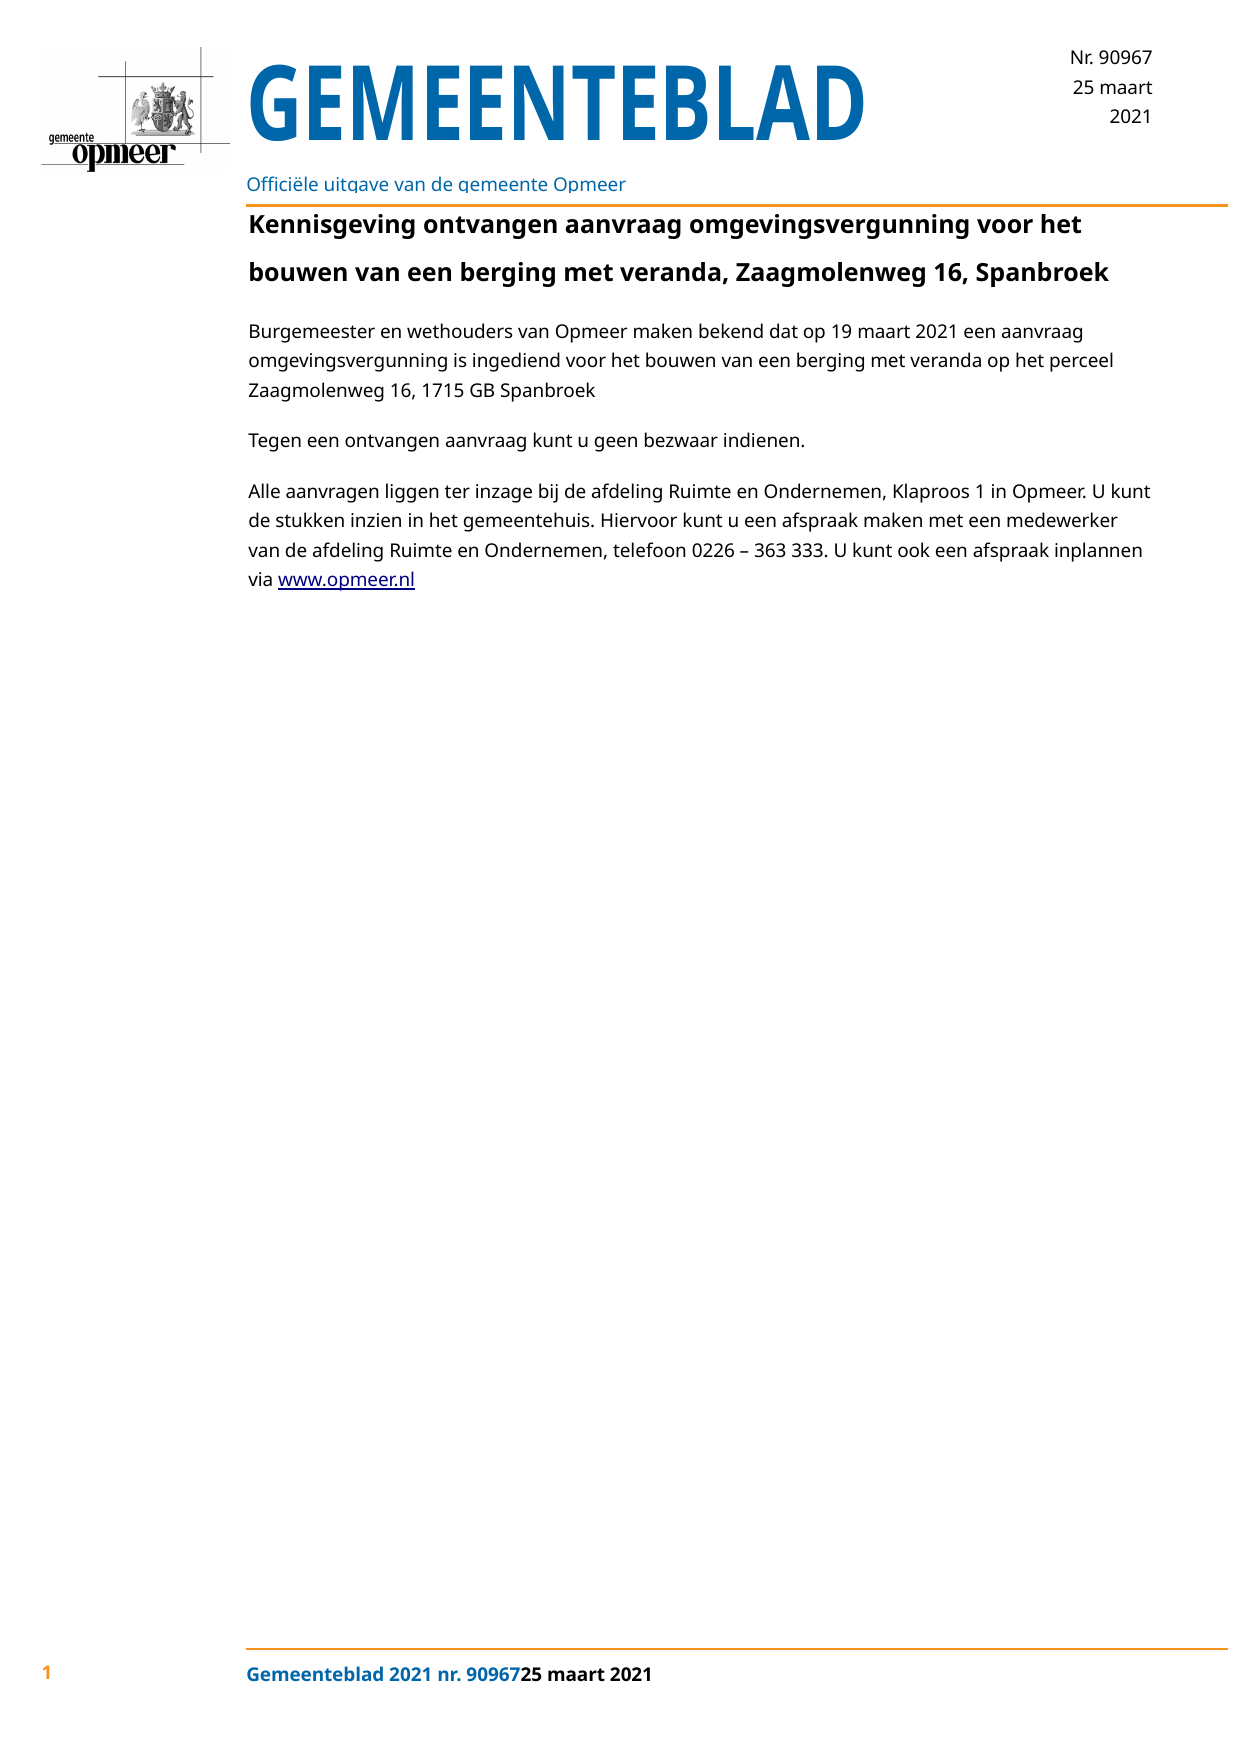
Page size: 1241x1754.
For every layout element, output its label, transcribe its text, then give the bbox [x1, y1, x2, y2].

picture [41, 47, 231, 172]
text Tegen een ontvangen aanvraag kunt u geen bezwaar indienen. [248, 427, 1152, 453]
text Alle aanvragen liggen ter inzage bij de afdeling Ruimte en Ondernemen, Klaproos 1 in Opmeer. U kunt de stukken inzien in het gemeentehuis. Hiervoor kunt u een afspraak maken met een medewerker van de afdeling Ruimte en Ondernemen, telefoon 0226 – 363 333. U kunt ook een afspraak inplannen via www.opmeer.nl [248, 478, 1152, 592]
text Kennisgeving ontvangen aanvraag omgevingsvergunning voor het bouwen van een berging met veranda, Zaagmolenweg 16, Spanbroek [248, 207, 1152, 288]
text Burgemeester en wethouders van Opmeer maken bekend dat op 19 maart 2021 een aanvraag omgevingsvergunning is ingediend voor het bouwen van een berging met veranda op het perceel Zaagmolenweg 16, 1715 GB Spanbroek [248, 318, 1152, 403]
